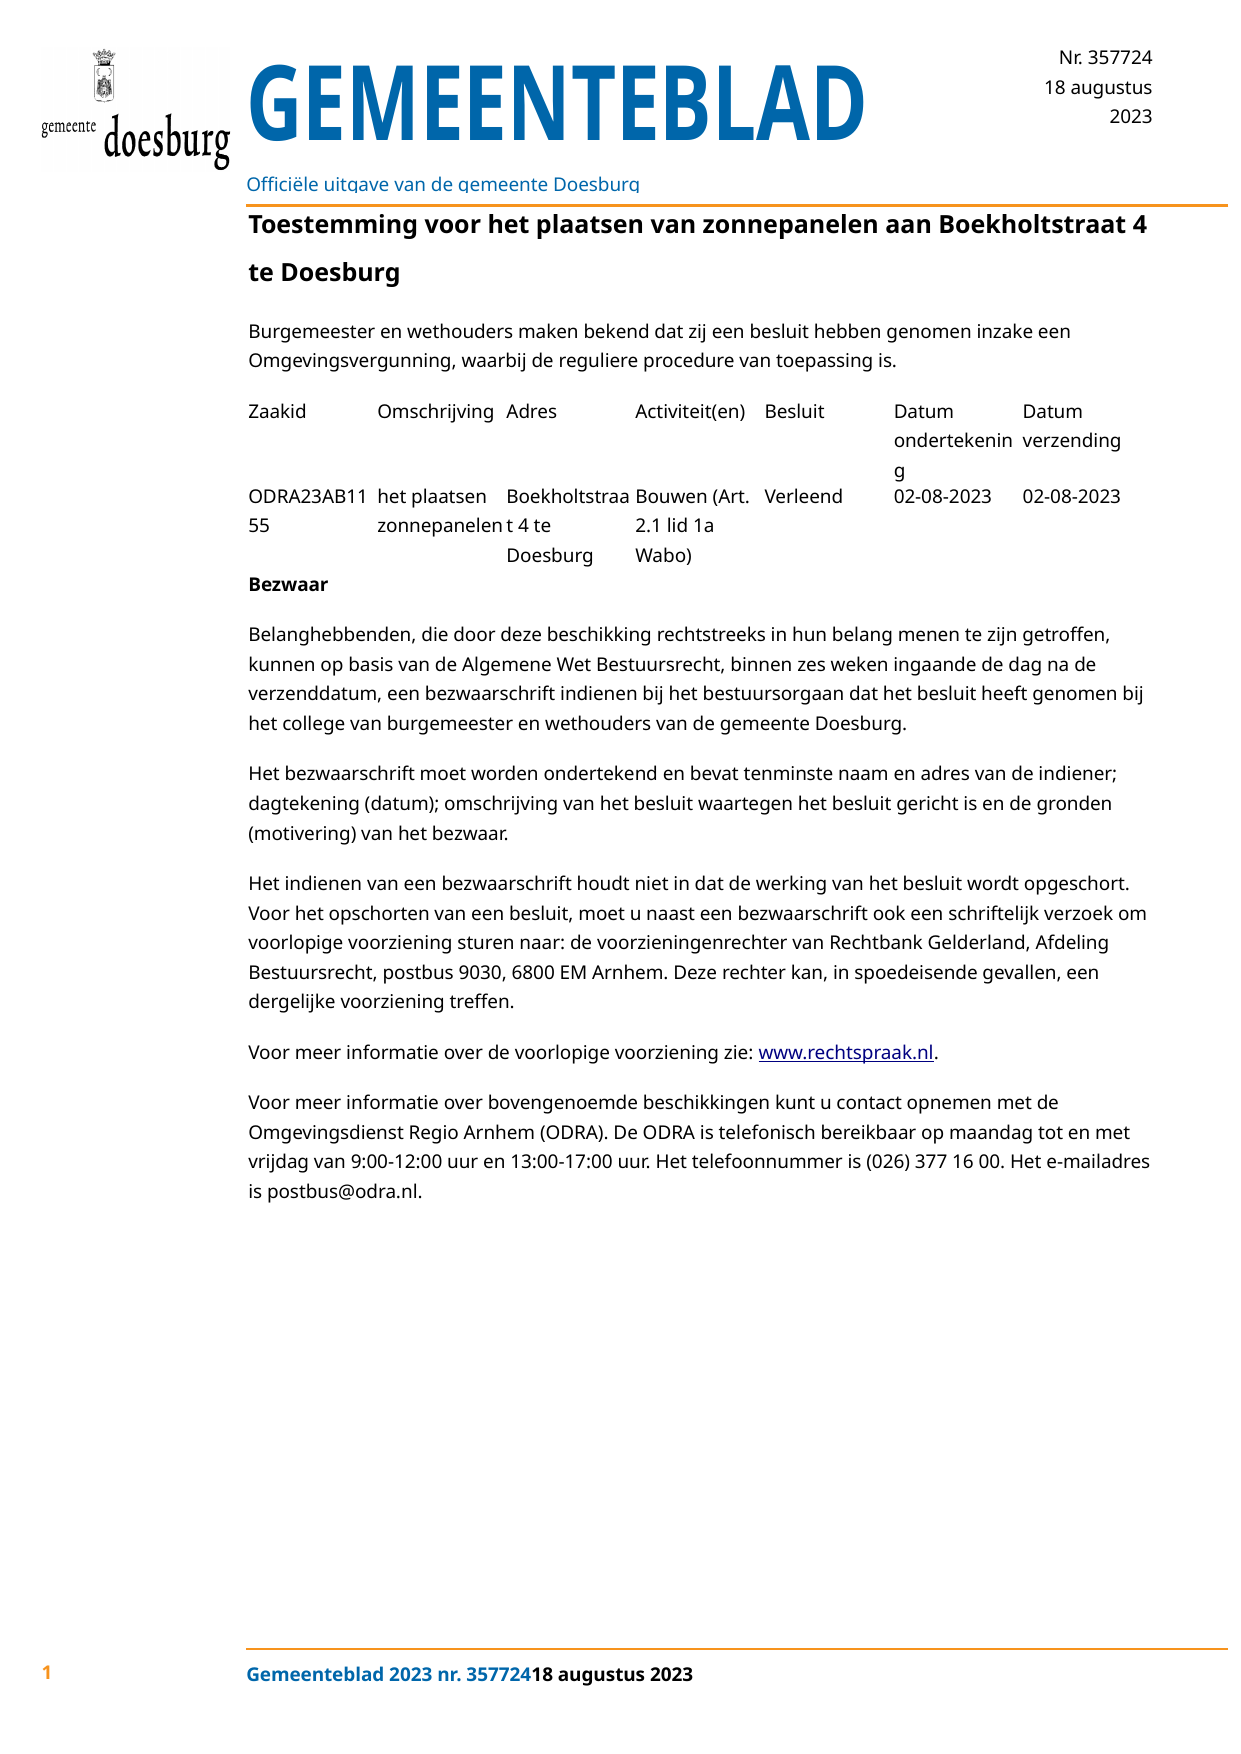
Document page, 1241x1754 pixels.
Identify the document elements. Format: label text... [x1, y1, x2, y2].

table_header Omschrijving [377, 398, 506, 483]
table_header Activiteit(en) [635, 398, 764, 483]
table_header Adres [506, 398, 635, 483]
table_cell ODRA23AB1155 [248, 483, 377, 568]
table_header Datum verzending [1023, 398, 1152, 483]
table_header Zaakid [248, 398, 377, 483]
table_cell Bouwen (Art. 2.1 lid 1a Wabo) [635, 483, 764, 568]
text Belanghebbenden, die door deze beschikking rechtstreeks in hun belang menen te zijn getroffen, kunnen op basis van de Algemene Wet Bestuursrecht, binnen zes weken ingaande de dag na de verzenddatum, een bezwaarschrift indienen bij het bestuursorgaan dat het besluit heeft genomen bij het college van burgemeester en wethouders van de gemeente Doesburg. [248, 621, 1152, 736]
text Bezwaar [248, 571, 1152, 597]
picture [41, 47, 231, 172]
table_cell 02-08-2023 [894, 483, 1022, 568]
text Voor meer informatie over bovengenoemde beschikkingen kunt u contact opnemen met de Omgevingsdienst Regio Arnhem (ODRA). De ODRA is telefonisch bereikbaar op maandag tot en met vrijdag van 9:00-12:00 uur en 13:00-17:00 uur. Het telefoonnummer is (026) 377 16 00. Het e-mailadres is postbus@odra.nl. [248, 1089, 1152, 1204]
text Het bezwaarschrift moet worden ondertekend en bevat tenminste naam en adres van de indiener; dagtekening (datum); omschrijving van het besluit waartegen het besluit gericht is en de gronden (motivering) van het bezwaar. [248, 761, 1152, 846]
text Burgemeester en wethouders maken bekend dat zij een besluit hebben genomen inzake een Omgevingsvergunning, waarbij de reguliere procedure van toepassing is. [248, 318, 1152, 373]
table_cell het plaatsen zonnepanelen [377, 483, 506, 568]
table_header Datum ondertekening [894, 398, 1022, 483]
text Het indienen van een bezwaarschrift houdt niet in dat de werking van het besluit wordt opgeschort. Voor het opschorten van een besluit, moet u naast een bezwaarschrift ook een schriftelijk verzoek om voorlopige voorziening sturen naar: de voorzieningenrechter van Rechtbank Gelderland, Afdeling Bestuursrecht, postbus 9030, 6800 EM Arnhem. Deze rechter kan, in spoedeisende gevallen, een dergelijke voorziening treffen. [248, 870, 1152, 1014]
table_cell Verleend [764, 483, 893, 568]
table_cell 02-08-2023 [1023, 483, 1152, 568]
table_cell Boekholtstraat 4 te Doesburg [506, 483, 635, 568]
text Voor meer informatie over de voorlopige voorziening zie: www.rechtspraak.nl. [248, 1039, 1152, 1065]
text Toestemming voor het plaatsen van zonnepanelen aan Boekholtstraat 4 te Doesburg [248, 207, 1152, 288]
table_header Besluit [764, 398, 893, 483]
